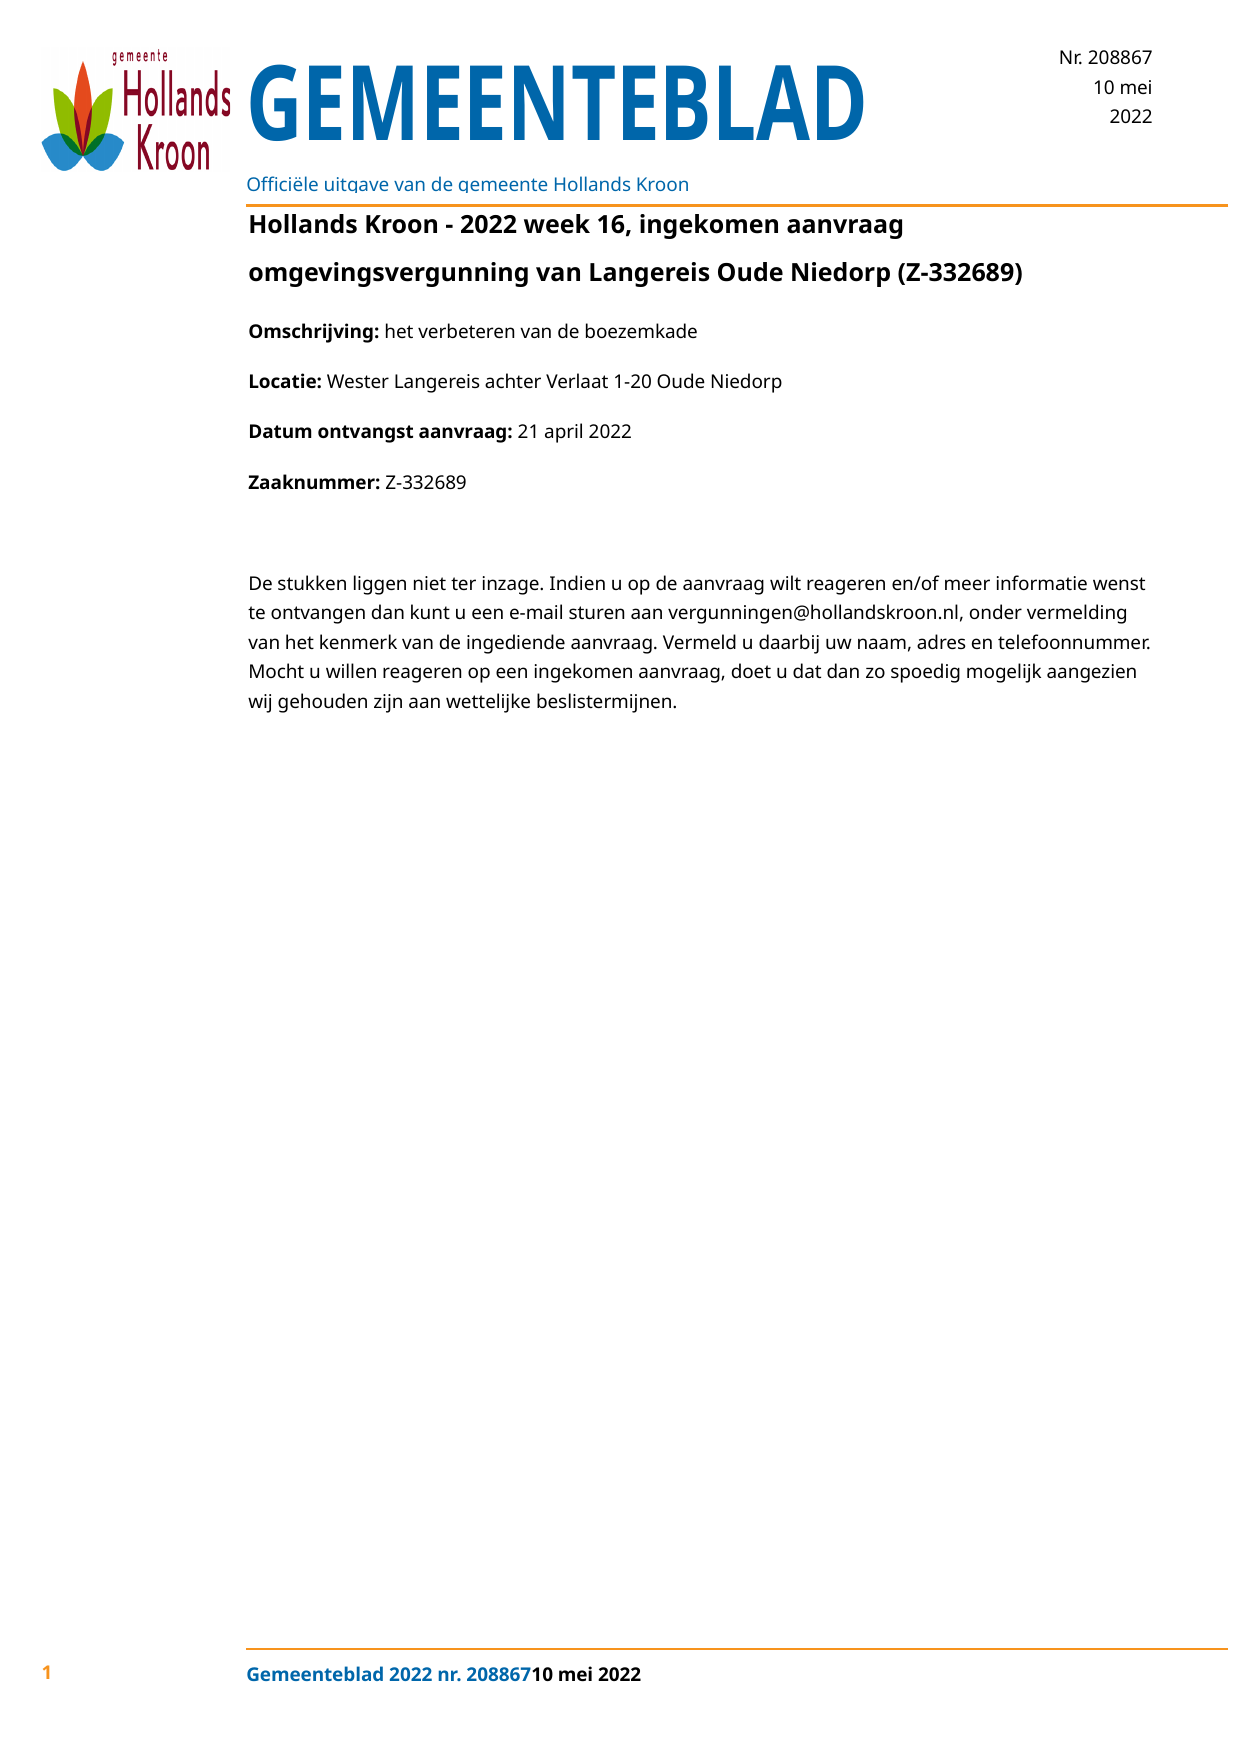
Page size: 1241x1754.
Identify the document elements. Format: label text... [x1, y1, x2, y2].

text Datum ontvangst aanvraag: 21 april 2022 [248, 419, 1152, 444]
text De stukken liggen niet ter inzage. Indien u op de aanvraag wilt reageren en/of meer informatie wenst te ontvangen dan kunt u een e-mail sturen aan vergunningen@hollandskroon.nl, onder vermelding van het kenmerk van de ingediende aanvraag. Vermeld u daarbij uw naam, adres en telefoonnummer. Mocht u willen reageren op een ingekomen aanvraag, doet u dat dan zo spoedig mogelijk aangezien wij gehouden zijn aan wettelijke beslistermijnen. [248, 570, 1152, 714]
text Omschrijving: het verbeteren van de boezemkade [248, 318, 1152, 344]
text Zaaknummer: Z-332689 [248, 469, 1152, 495]
text Hollands Kroon - 2022 week 16, ingekomen aanvraag omgevingsvergunning van Langereis Oude Niedorp (Z-332689) [248, 207, 1152, 288]
picture [41, 47, 231, 172]
text Locatie: Wester Langereis achter Verlaat 1-20 Oude Niedorp [248, 368, 1152, 394]
